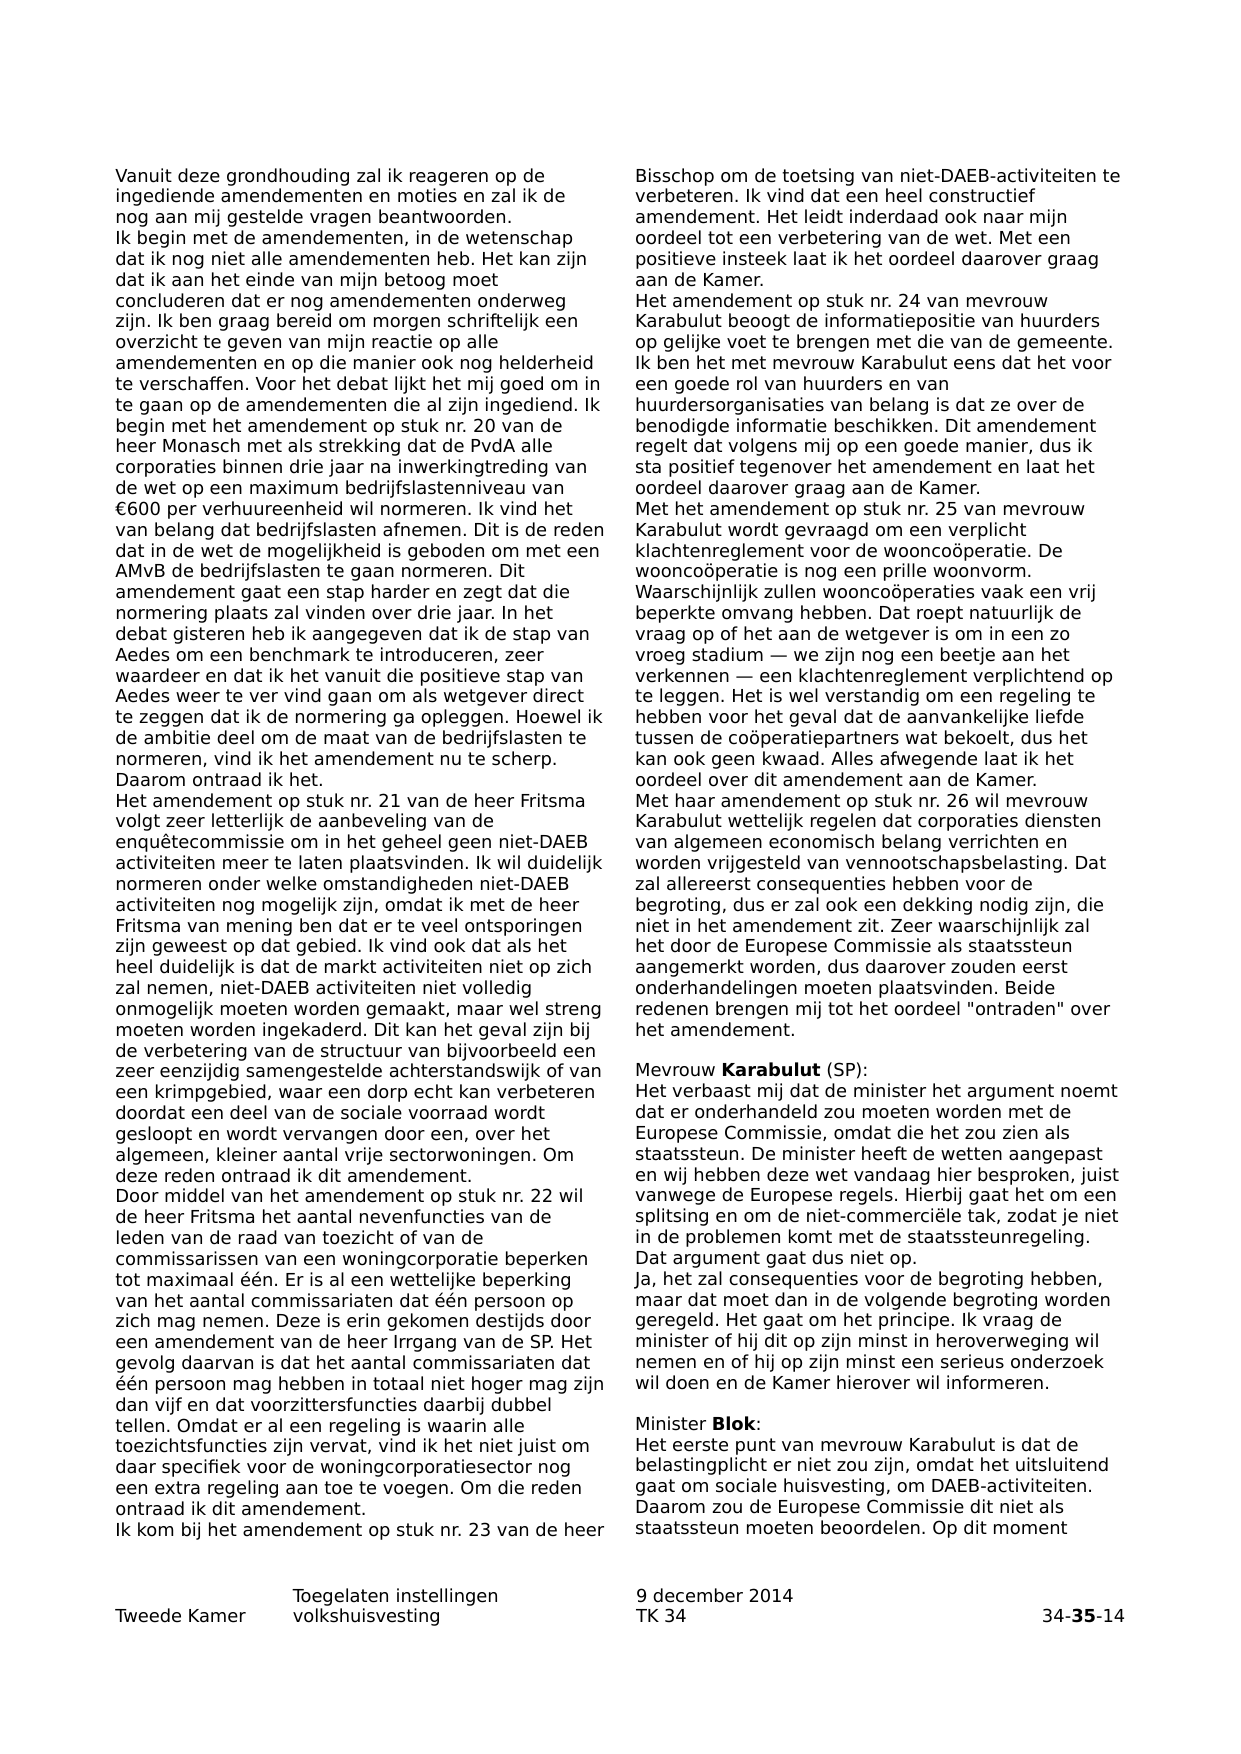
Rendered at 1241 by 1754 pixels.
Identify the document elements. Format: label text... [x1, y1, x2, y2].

text Het amendement op stuk nr. 24 van mevrouw Karabulut beoogt de informatiepositie van huurders op gelijke voet te brengen met die van de gemeente. Ik ben het met mevrouw Karabulut eens dat het voor een goede rol van huurders en van huurdersorganisaties van belang is dat ze over de benodigde informatie beschikken. Dit amendement regelt dat volgens mij op een goede manier, dus ik sta positief tegenover het amendement en laat het oordeel daarover graag aan de Kamer. [635, 290, 1125, 499]
text Ik kom bij het amendement op stuk nr. 23 van de heer [115, 1519, 605, 1540]
text Met het amendement op stuk nr. 25 van mevrouw Karabulut wordt gevraagd om een verplicht klachtenreglement voor de wooncoöperatie. De wooncoöperatie is nog een prille woonvorm. Waarschijnlijk zullen wooncoöperaties vaak een vrij beperkte omvang hebben. Dat roept natuurlijk de vraag op of het aan de wetgever is om in een zo vroeg stadium — we zijn nog een beetje aan het verkennen — een klachtenreglement verplichtend op te leggen. Het is wel verstandig om een regeling te hebben voor het geval dat de aanvankelijke liefde tussen de coöperatiepartners wat bekoelt, dus het kan ook geen kwaad. Alles afwegende laat ik het oordeel over dit amendement aan de Kamer. [635, 499, 1125, 790]
text Het eerste punt van mevrouw Karabulut is dat de belastingplicht er niet zou zijn, omdat het uitsluitend gaat om sociale huisvesting, om DAEB-activiteiten. Daarom zou de Europese Commissie dit niet als staatssteun moeten beoordelen. Op dit moment [635, 1434, 1125, 1538]
text Met haar amendement op stuk nr. 26 wil mevrouw Karabulut wettelijk regelen dat corporaties diensten van algemeen economisch belang verrichten en worden vrijgesteld van vennootschapsbelasting. Dat zal allereerst consequenties hebben voor de begroting, dus er zal ook een dekking nodig zijn, die niet in het amendement zit. Zeer waarschijnlijk zal het door de Europese Commissie als staatssteun aangemerkt worden, dus daarover zouden eerst onderhandelingen moeten plaatsvinden. Beide redenen brengen mij tot het oordeel "ontraden" over het amendement. [635, 790, 1125, 1040]
text Het verbaast mij dat de minister het argument noemt dat er onderhandeld zou moeten worden met de Europese Commissie, omdat die het zou zien als staatssteun. De minister heeft de wetten aangepast en wij hebben deze wet vandaag hier besproken, juist vanwege de Europese regels. Hierbij gaat het om een splitsing en om de niet-commerciële tak, zodat je niet in de problemen komt met de staatssteunregeling. Dat argument gaat dus niet op. [635, 1081, 1125, 1268]
text Minister Blok: [635, 1413, 1125, 1434]
text Ik begin met de amendementen, in de wetenschap dat ik nog niet alle amendementen heb. Het kan zijn dat ik aan het einde van mijn betoog moet concluderen dat er nog amendementen onderweg zijn. Ik ben graag bereid om morgen schriftelijk een overzicht te geven van mijn reactie op alle amendementen en op die manier ook nog helderheid te verschaffen. Voor het debat lijkt het mij goed om in te gaan op de amendementen die al zijn ingediend. Ik begin met het amendement op stuk nr. 20 van de heer Monasch met als strekking dat de PvdA alle corporaties binnen drie jaar na inwerkingtreding van de wet op een maximum bedrijfslastenniveau van €600 per verhuureenheid wil normeren. Ik vind het van belang dat bedrijfslasten afnemen. Dit is de reden dat in de wet de mogelijkheid is geboden om met een AMvB de bedrijfslasten te gaan normeren. Dit amendement gaat een stap harder en zegt dat die normering plaats zal vinden over drie jaar. In het debat gisteren heb ik aangegeven dat ik de stap van Aedes om een benchmark te introduceren, zeer waardeer en dat ik het vanuit die positieve stap van Aedes weer te ver vind gaan om als wetgever direct te zeggen dat ik de normering ga opleggen. Hoewel ik de ambitie deel om de maat van de bedrijfslasten te normeren, vind ik het amendement nu te scherp. Daarom ontraad ik het. [115, 228, 605, 790]
text Ja, het zal consequenties voor de begroting hebben, maar dat moet dan in de volgende begroting worden geregeld. Het gaat om het principe. Ik vraag de minister of hij dit op zijn minst in heroverweging wil nemen en of hij op zijn minst een serieus onderzoek wil doen en de Kamer hierover wil informeren. [635, 1268, 1125, 1393]
text Het amendement op stuk nr. 21 van de heer Fritsma volgt zeer letterlijk de aanbeveling van de enquêtecommissie om in het geheel geen niet-DAEB activiteiten meer te laten plaatsvinden. Ik wil duidelijk normeren onder welke omstandigheden niet-DAEB activiteiten nog mogelijk zijn, omdat ik met de heer Fritsma van mening ben dat er te veel ontsporingen zijn geweest op dat gebied. Ik vind ook dat als het heel duidelijk is dat de markt activiteiten niet op zich zal nemen, niet-DAEB activiteiten niet volledig onmogelijk moeten worden gemaakt, maar wel streng moeten worden ingekaderd. Dit kan het geval zijn bij de verbetering van de structuur van bijvoorbeeld een zeer eenzijdig samengestelde achterstandswijk of van een krimpgebied, waar een dorp echt kan verbeteren doordat een deel van de sociale voorraad wordt gesloopt en wordt vervangen door een, over het algemeen, kleiner aantal vrije sectorwoningen. Om deze reden ontraad ik dit amendement. [115, 790, 605, 1186]
text Mevrouw Karabulut (SP): [635, 1060, 1125, 1081]
text Door middel van het amendement op stuk nr. 22 wil de heer Fritsma het aantal nevenfuncties van de leden van de raad van toezicht of van de commissarissen van een woningcorporatie beperken tot maximaal één. Er is al een wettelijke beperking van het aantal commissariaten dat één persoon op zich mag nemen. Deze is erin gekomen destijds door een amendement van de heer Irrgang van de SP. Het gevolg daarvan is dat het aantal commissariaten dat één persoon mag hebben in totaal niet hoger mag zijn dan vijf en dat voorzittersfuncties daarbij dubbel tellen. Omdat er al een regeling is waarin alle toezichtsfuncties zijn vervat, vind ik het niet juist om daar specifiek voor de woningcorporatiesector nog een extra regeling aan toe te voegen. Om die reden ontraad ik dit amendement. [115, 1186, 605, 1519]
text Bisschop om de toetsing van niet-DAEB-activiteiten te verbeteren. Ik vind dat een heel constructief amendement. Het leidt inderdaad ook naar mijn oordeel tot een verbetering van de wet. Met een positieve insteek laat ik het oordeel daarover graag aan de Kamer. [635, 165, 1125, 290]
text Vanuit deze grondhouding zal ik reageren op de ingediende amendementen en moties en zal ik de nog aan mij gestelde vragen beantwoorden. [115, 165, 605, 228]
